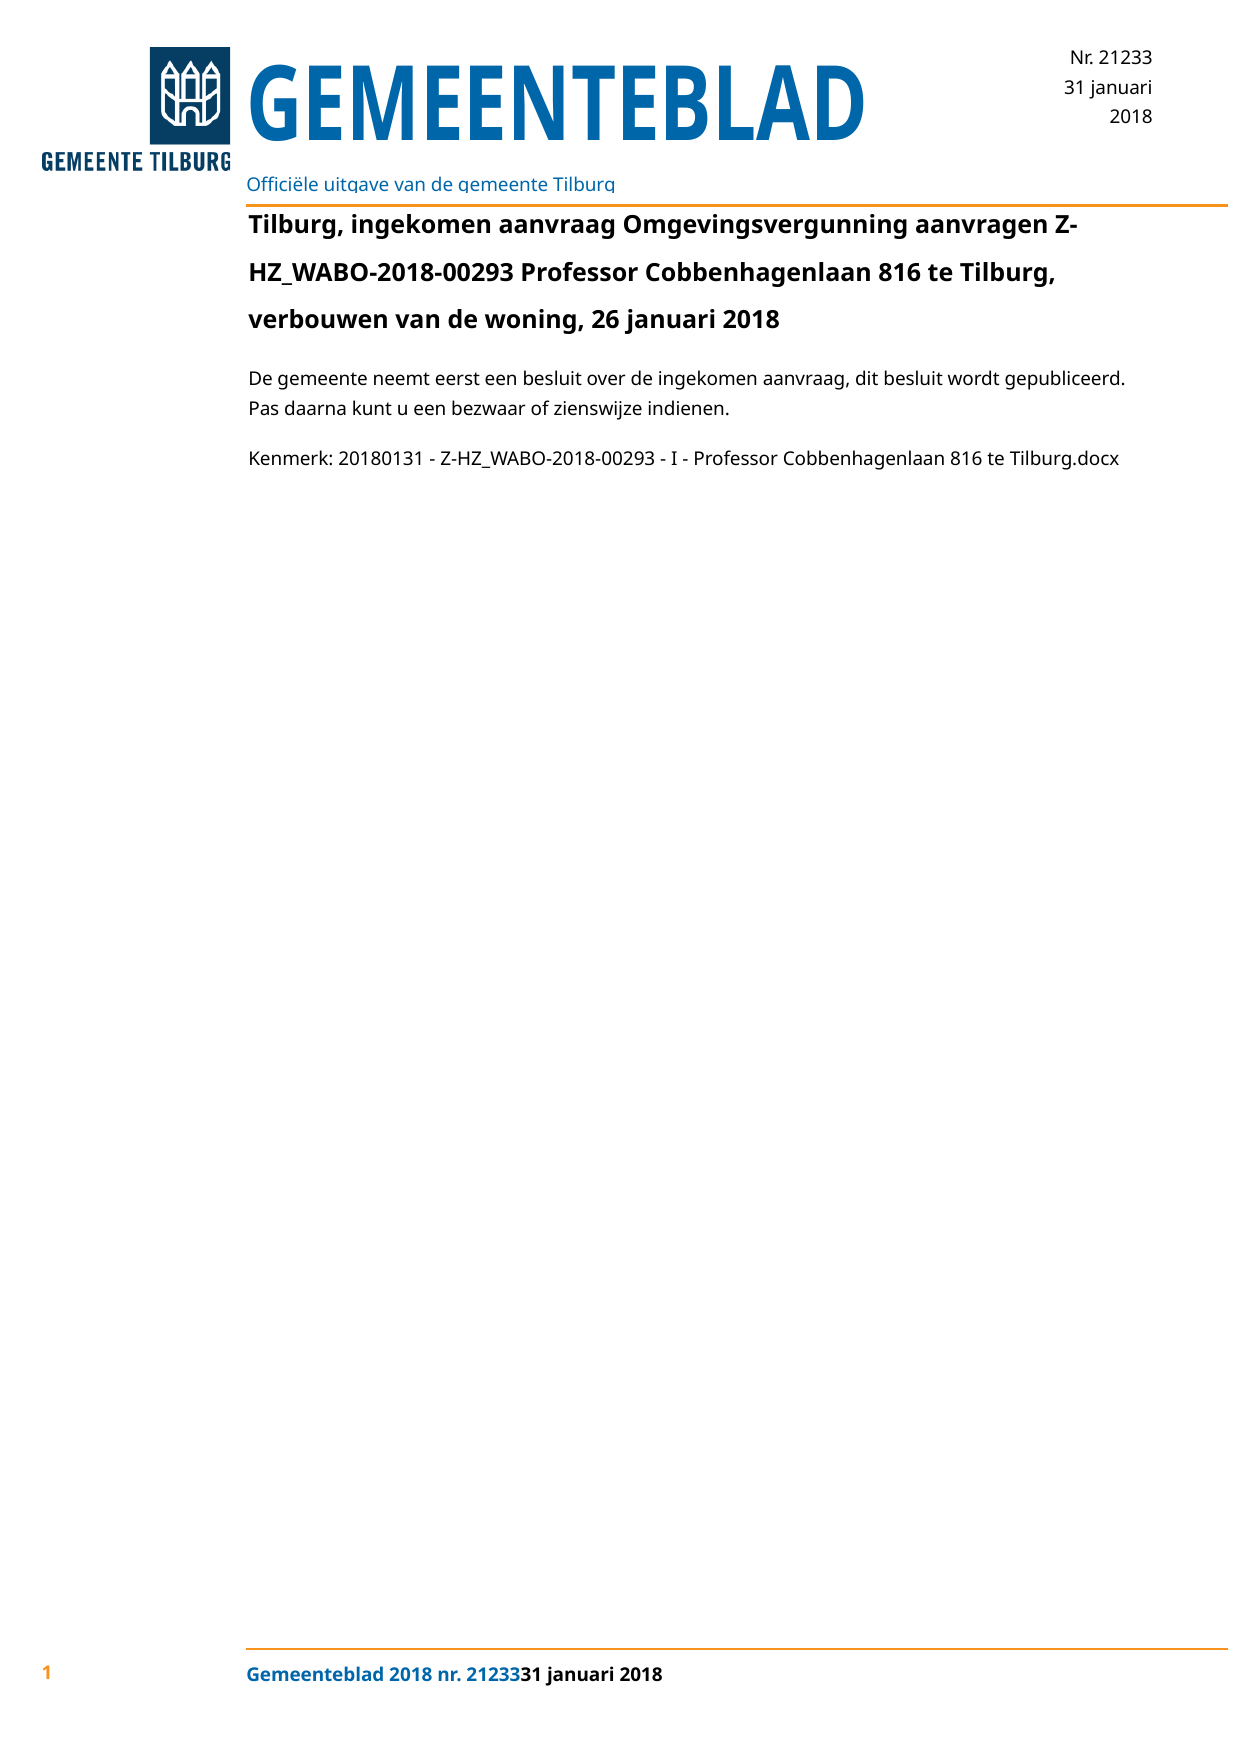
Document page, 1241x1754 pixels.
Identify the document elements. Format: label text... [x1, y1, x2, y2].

text Kenmerk: 20180131 - Z-HZ_WABO-2018-00293 - I - Professor Cobbenhagenlaan 816 te Tilburg.docx [248, 446, 1152, 471]
text Tilburg, ingekomen aanvraag Omgevingsvergunning aanvragen Z-HZ_WABO-2018-00293 Professor Cobbenhagenlaan 816 te Tilburg, verbouwen van de woning, 26 januari 2018 [248, 207, 1152, 336]
text De gemeente neemt eerst een besluit over de ingekomen aanvraag, dit besluit wordt gepubliceerd. Pas daarna kunt u een bezwaar of zienswijze indienen. [248, 366, 1152, 421]
picture [41, 47, 231, 172]
